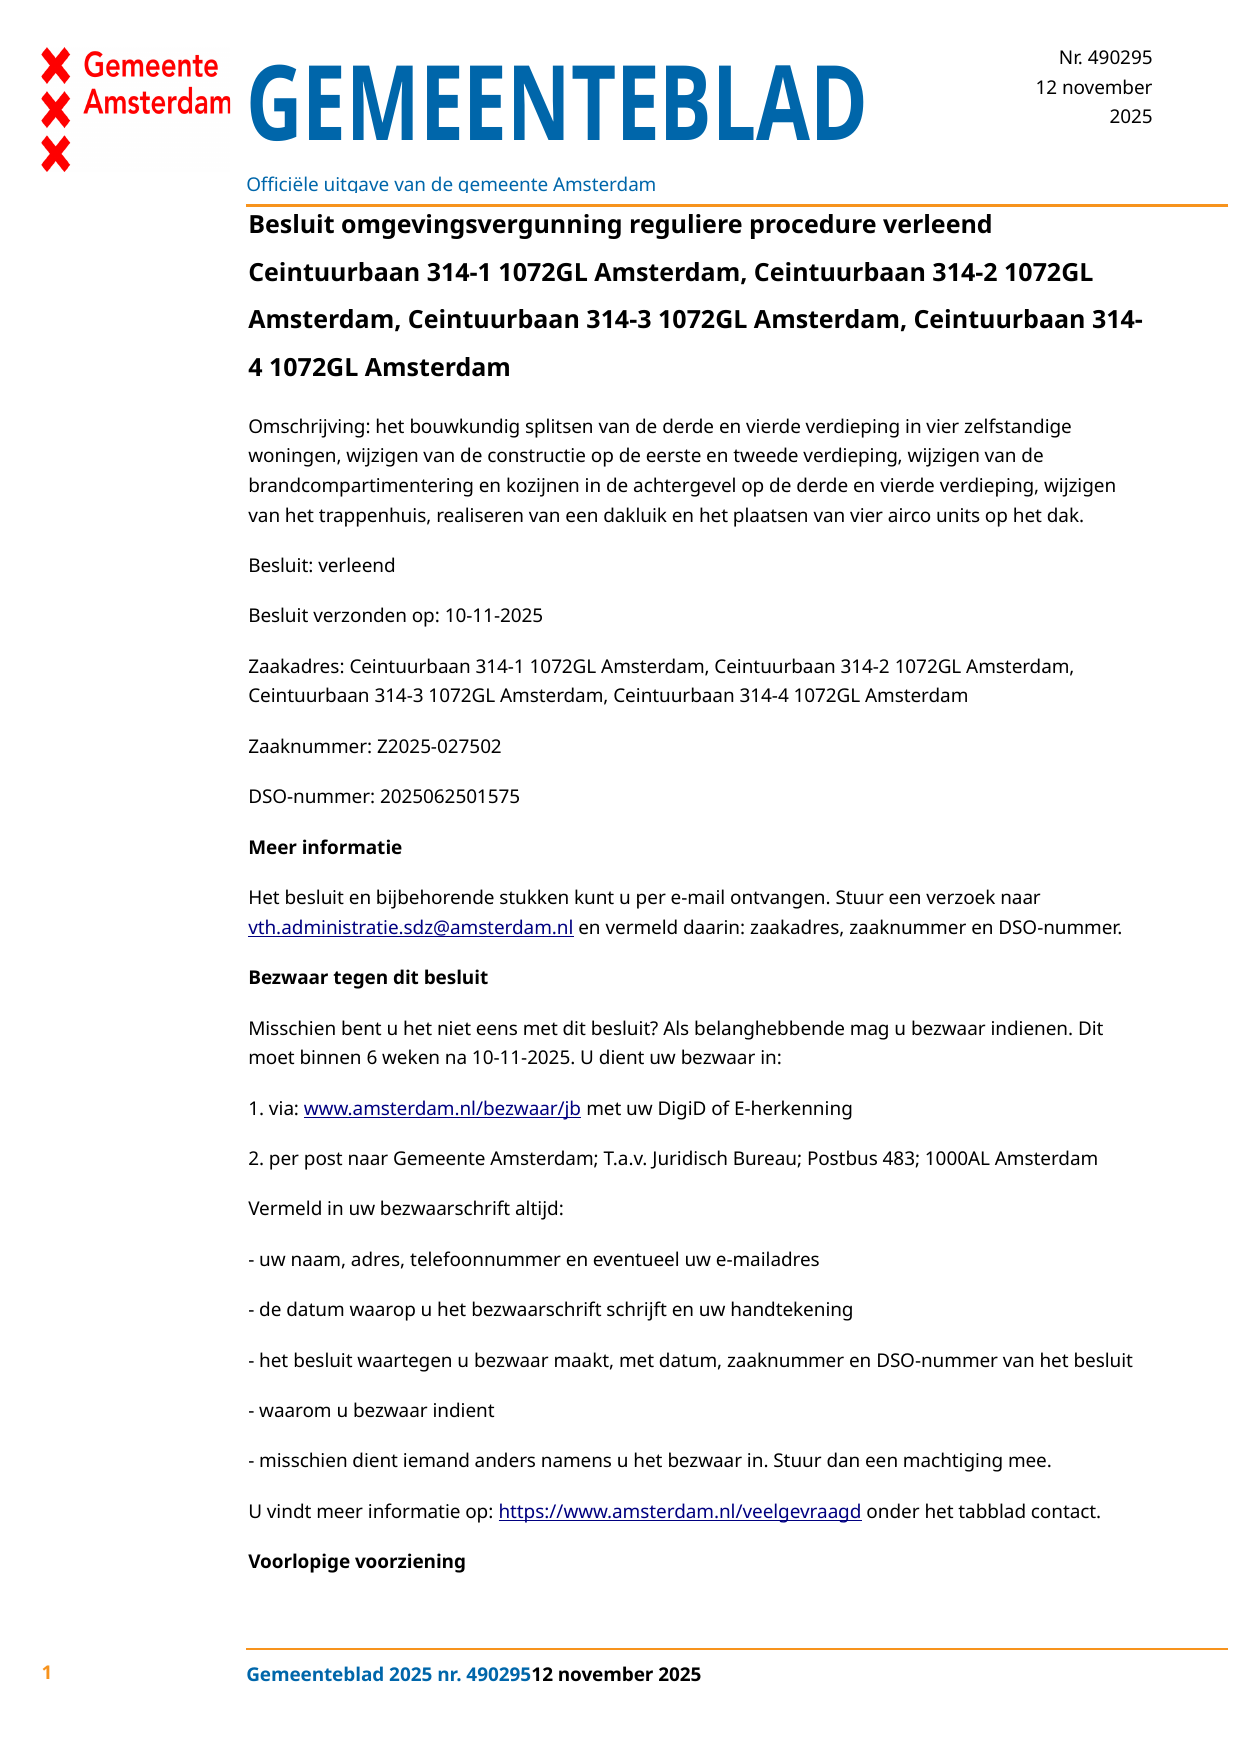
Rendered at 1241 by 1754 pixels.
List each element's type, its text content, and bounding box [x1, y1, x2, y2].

text Misschien bent u het niet eens met dit besluit? Als belanghebbende mag u bezwaar indienen. Dit moet binnen 6 weken na 10-11-2025. U dient uw bezwaar in: [248, 1015, 1152, 1070]
text Zaakadres: Ceintuurbaan 314-1 1072GL Amsterdam, Ceintuurbaan 314-2 1072GL Amsterdam, Ceintuurbaan 314-3 1072GL Amsterdam, Ceintuurbaan 314-4 1072GL Amsterdam [248, 653, 1152, 708]
text 1. via: www.amsterdam.nl/bezwaar/jb met uw DigiD of E-herkenning [248, 1095, 1152, 1121]
text - het besluit waartegen u bezwaar maakt, met datum, zaaknummer en DSO-nummer van het besluit [248, 1347, 1152, 1373]
text - waarom u bezwaar indient [248, 1397, 1152, 1423]
text Meer informatie [248, 834, 1152, 860]
text - uw naam, adres, telefoonnummer en eventueel uw e-mailadres [248, 1246, 1152, 1272]
text Vermeld in uw bezwaarschrift altijd: [248, 1196, 1152, 1221]
text Omschrijving: het bouwkundig splitsen van de derde en vierde verdieping in vier zelfstandige woningen, wijzigen van de constructie op de eerste en tweede verdieping, wijzigen van de brandcompartimentering en kozijnen in de achtergevel op de derde en vierde verdieping, wijzigen van het trappenhuis, realiseren van een dakluik en het plaatsen van vier airco units op het dak. [248, 413, 1152, 528]
text U vindt meer informatie op: https://www.amsterdam.nl/veelgevraagd onder het tabblad contact. [248, 1498, 1152, 1524]
text Besluit verzonden op: 10-11-2025 [248, 603, 1152, 628]
text Zaaknummer: Z2025-027502 [248, 733, 1152, 759]
text DSO-nummer: 2025062501575 [248, 783, 1152, 809]
text Bezwaar tegen dit besluit [248, 964, 1152, 990]
text 2. per post naar Gemeente Amsterdam; T.a.v. Juridisch Bureau; Postbus 483; 1000AL Amsterdam [248, 1145, 1152, 1171]
text - de datum waarop u het bezwaarschrift schrijft en uw handtekening [248, 1296, 1152, 1322]
text Besluit omgevingsvergunning reguliere procedure verleend Ceintuurbaan 314-1 1072GL Amsterdam, Ceintuurbaan 314-2 1072GL Amsterdam, Ceintuurbaan 314-3 1072GL Amsterdam, Ceintuurbaan 314-4 1072GL Amsterdam [248, 207, 1152, 384]
text - misschien dient iemand anders namens u het bezwaar in. Stuur dan een machtiging mee. [248, 1448, 1152, 1473]
text Het besluit en bijbehorende stukken kunt u per e-mail ontvangen. Stuur een verzoek naar vth.administratie.sdz@amsterdam.nl en vermeld daarin: zaakadres, zaaknummer en DSO-nummer. [248, 884, 1152, 940]
text Besluit: verleend [248, 552, 1152, 578]
picture [41, 47, 231, 172]
text Voorlopige voorziening [248, 1548, 1152, 1574]
